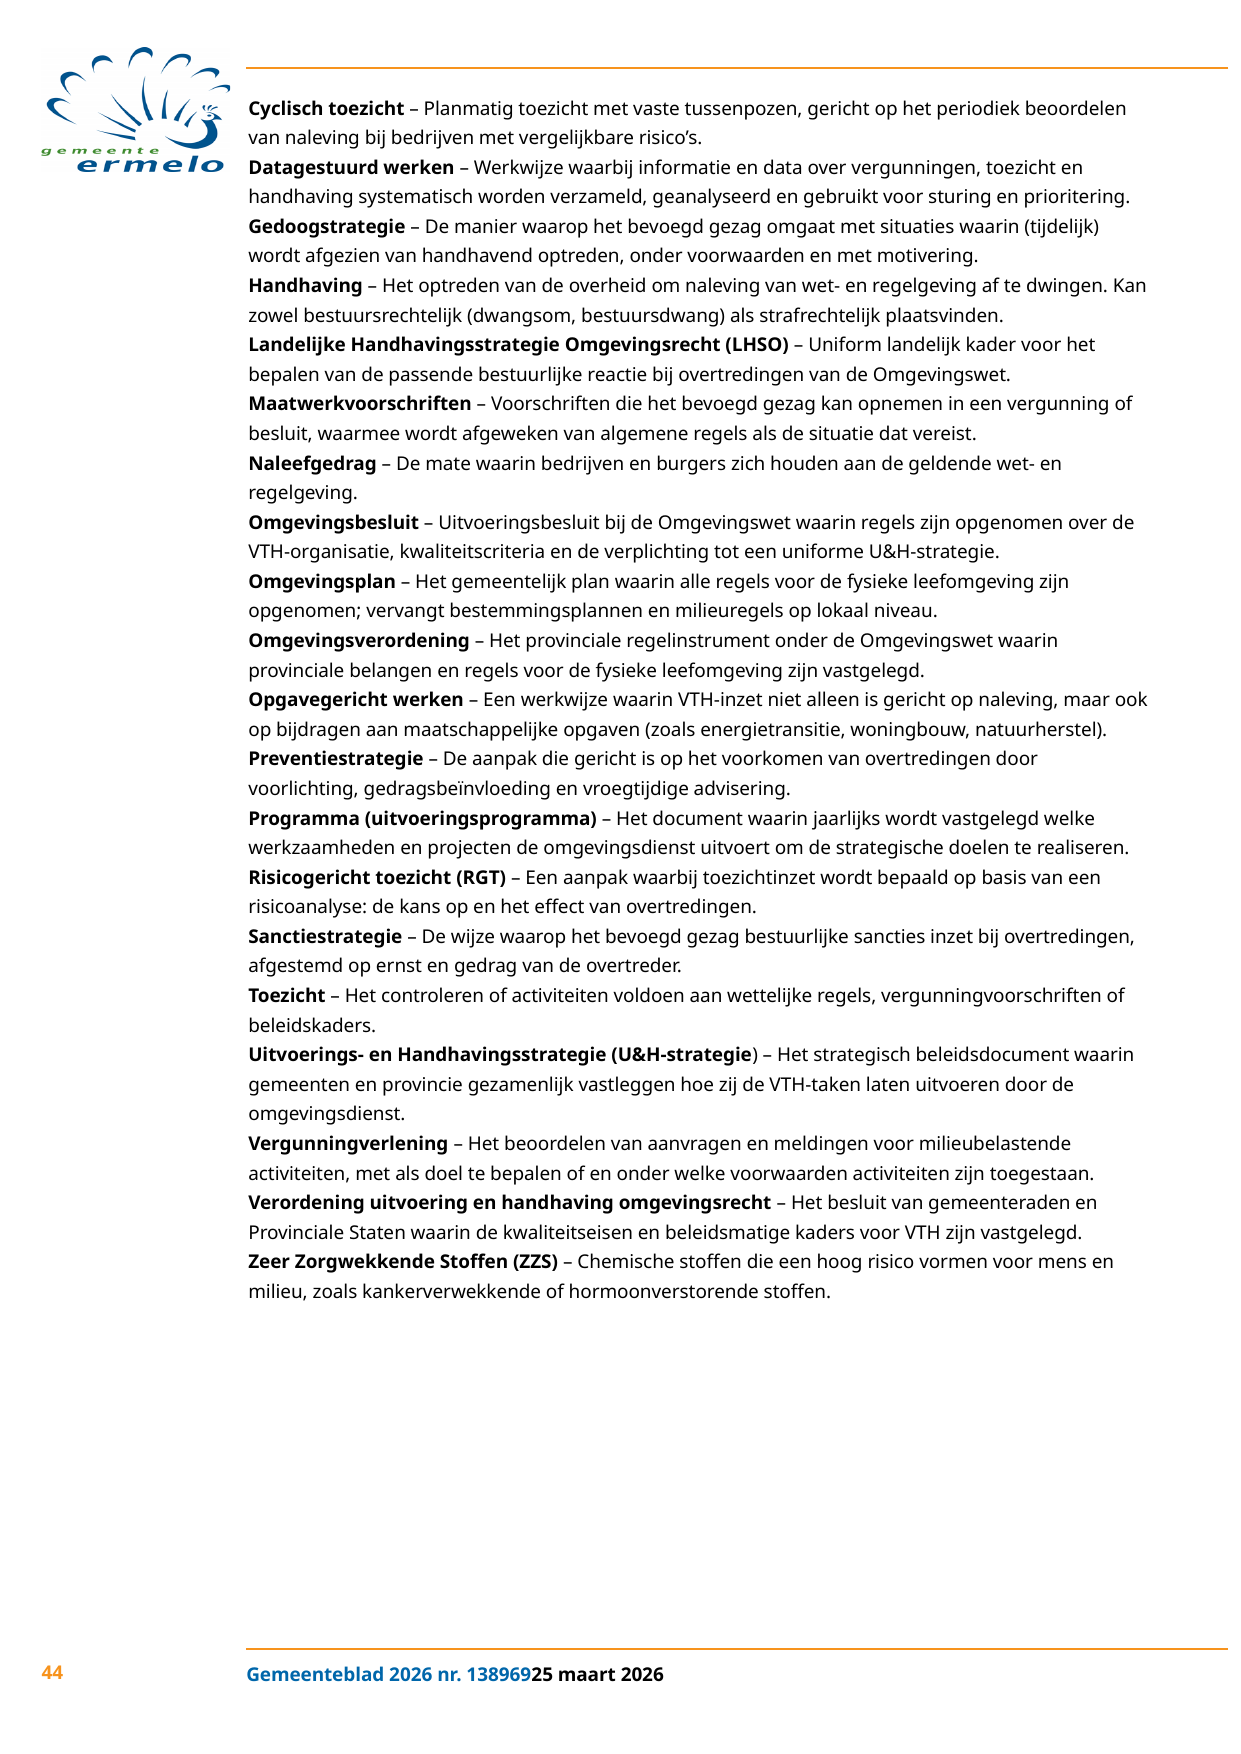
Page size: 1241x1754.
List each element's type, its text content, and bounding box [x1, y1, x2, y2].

text Opgavegericht werken – Een werkwijze waarin VTH-inzet niet alleen is gericht op naleving, maar ook op bijdragen aan maatschappelijke opgaven (zoals energietransitie, woningbouw, natuurherstel). [248, 686, 1152, 742]
text Omgevingsbesluit – Uitvoeringsbesluit bij de Omgevingswet waarin regels zijn opgenomen over de VTH-organisatie, kwaliteitscriteria en de verplichting tot een uniforme U&H-strategie. [248, 509, 1152, 564]
text Programma (uitvoeringsprogramma) – Het document waarin jaarlijks wordt vastgelegd welke werkzaamheden en projecten de omgevingsdienst uitvoert om de strategische doelen te realiseren. [248, 805, 1152, 860]
text Gedoogstrategie – De manier waarop het bevoegd gezag omgaat met situaties waarin (tijdelijk) wordt afgezien van handhavend optreden, onder voorwaarden en met motivering. [248, 213, 1152, 268]
text Cyclisch toezicht – Planmatig toezicht met vaste tussenpozen, gericht op het periodiek beoordelen van naleving bij bedrijven met vergelijkbare risico’s. [248, 95, 1152, 150]
text Preventiestrategie – De aanpak die gericht is op het voorkomen van overtredingen door voorlichting, gedragsbeïnvloeding en vroegtijdige advisering. [248, 746, 1152, 801]
picture [41, 47, 231, 172]
text Zeer Zorgwekkende Stoffen (ZZS) – Chemische stoffen die een hoog risico vormen voor mens en milieu, zoals kankerverwekkende of hormoonverstorende stoffen. [248, 1248, 1152, 1304]
text Maatwerkvoorschriften – Voorschriften die het bevoegd gezag kan opnemen in een vergunning of besluit, waarmee wordt afgeweken van algemene regels als de situatie dat vereist. [248, 391, 1152, 446]
text Toezicht – Het controleren of activiteiten voldoen aan wettelijke regels, vergunningvoorschriften of beleidskaders. [248, 982, 1152, 1038]
text Omgevingsplan – Het gemeentelijk plan waarin alle regels voor de fysieke leefomgeving zijn opgenomen; vervangt bestemmingsplannen en milieuregels op lokaal niveau. [248, 568, 1152, 623]
text Datagestuurd werken – Werkwijze waarbij informatie en data over vergunningen, toezicht en handhaving systematisch worden verzameld, geanalyseerd en gebruikt voor sturing en prioritering. [248, 154, 1152, 209]
text Handhaving – Het optreden van de overheid om naleving van wet- en regelgeving af te dwingen. Kan zowel bestuursrechtelijk (dwangsom, bestuursdwang) als strafrechtelijk plaatsvinden. [248, 272, 1152, 328]
text Landelijke Handhavingsstrategie Omgevingsrecht (LHSO) – Uniform landelijk kader voor het bepalen van de passende bestuurlijke reactie bij overtredingen van de Omgevingswet. [248, 331, 1152, 387]
text Vergunningverlening – Het beoordelen van aanvragen en meldingen voor milieubelastende activiteiten, met als doel te bepalen of en onder welke voorwaarden activiteiten zijn toegestaan. [248, 1130, 1152, 1186]
text Omgevingsverordening – Het provinciale regelinstrument onder de Omgevingswet waarin provinciale belangen en regels voor de fysieke leefomgeving zijn vastgelegd. [248, 627, 1152, 683]
text Verordening uitvoering en handhaving omgevingsrecht – Het besluit van gemeenteraden en Provinciale Staten waarin de kwaliteitseisen en beleidsmatige kaders voor VTH zijn vastgelegd. [248, 1189, 1152, 1245]
text Risicogericht toezicht (RGT) – Een aanpak waarbij toezichtinzet wordt bepaald op basis van een risicoanalyse: de kans op en het effect van overtredingen. [248, 864, 1152, 919]
text Naleefgedrag – De mate waarin bedrijven en burgers zich houden aan de geldende wet- en regelgeving. [248, 450, 1152, 505]
text Sanctiestrategie – De wijze waarop het bevoegd gezag bestuurlijke sancties inzet bij overtredingen, afgestemd op ernst en gedrag van de overtreder. [248, 923, 1152, 978]
text Uitvoerings- en Handhavingsstrategie (U&H-strategie) – Het strategisch beleidsdocument waarin gemeenten en provincie gezamenlijk vastleggen hoe zij de VTH-taken laten uitvoeren door de omgevingsdienst. [248, 1041, 1152, 1126]
